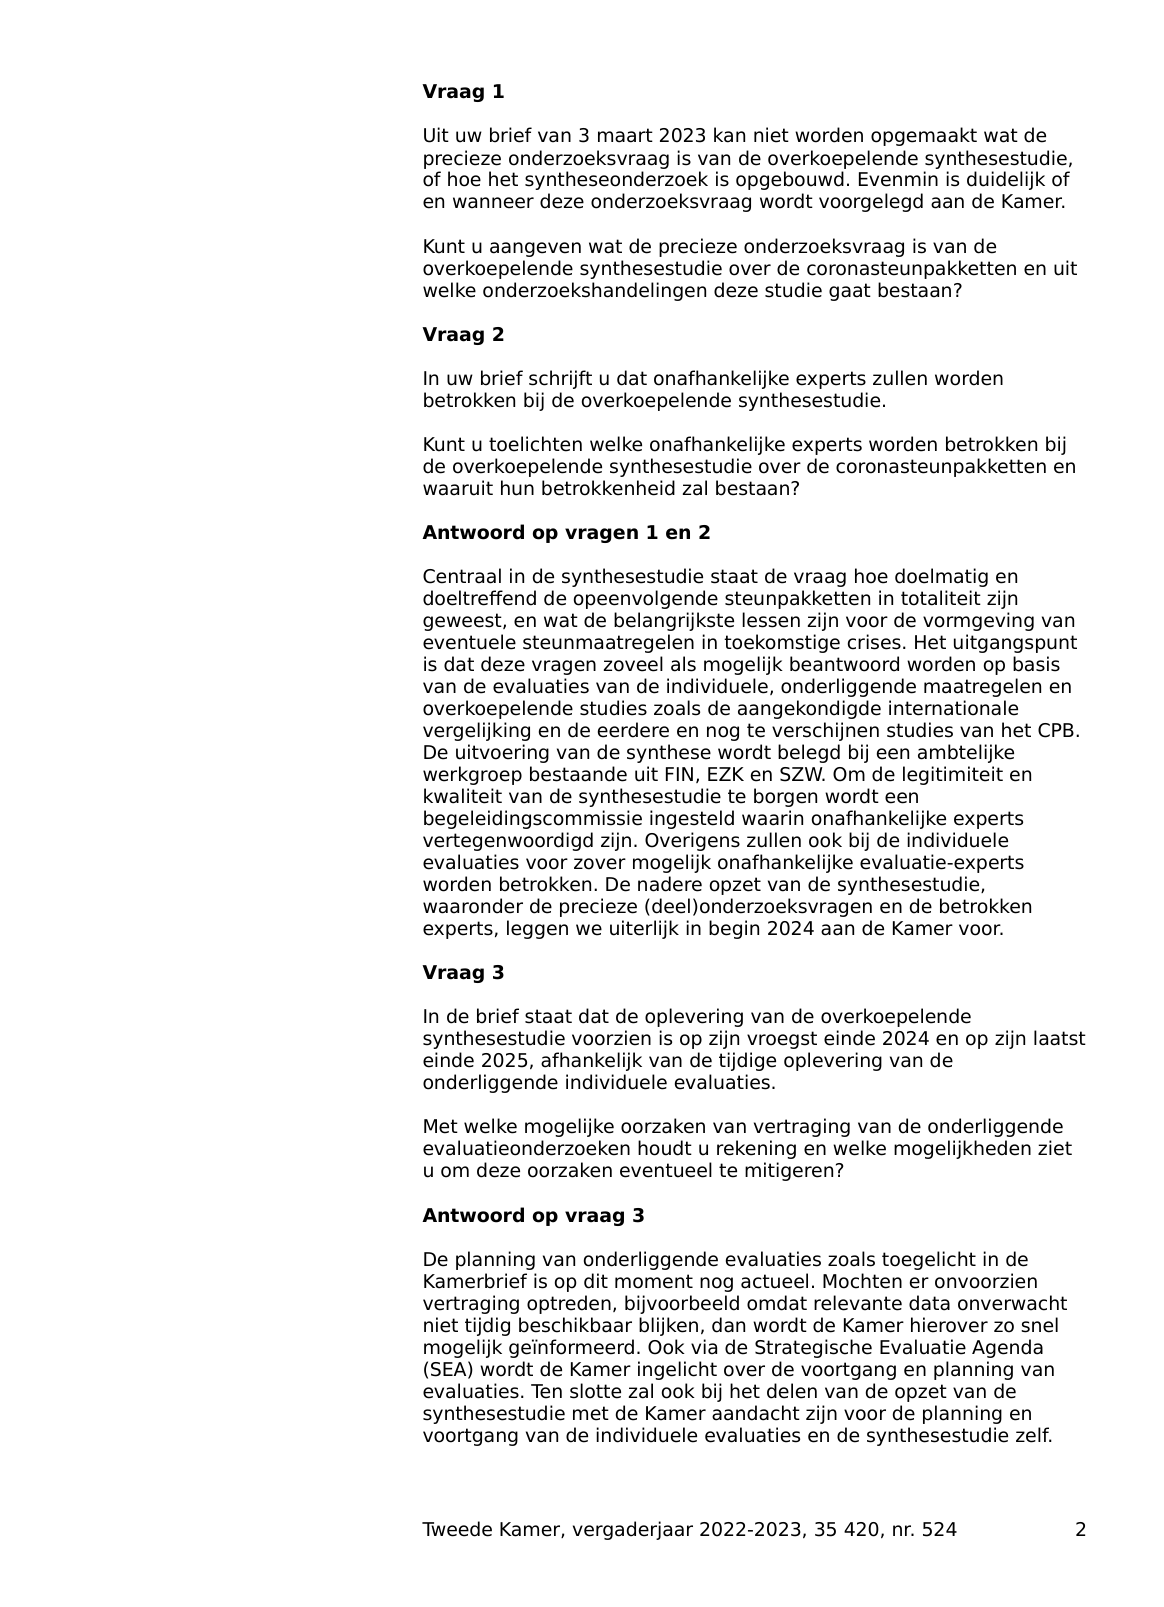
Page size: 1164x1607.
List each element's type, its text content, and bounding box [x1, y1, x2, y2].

subtitle Vraag 2 [422, 324, 1087, 346]
text Kunt u aangeven wat de precieze onderzoeksvraag is van de overkoepelende synthesestudie over de coronasteunpakketten en uit welke onderzoekshandelingen deze studie gaat bestaan? [422, 236, 1087, 301]
text Met welke mogelijke oorzaken van vertraging van de onderliggende evaluatieonderzoeken houdt u rekening en welke mogelijkheden ziet u om deze oorzaken eventueel te mitigeren? [422, 1116, 1087, 1182]
text In de brief staat dat de oplevering van de overkoepelende synthesestudie voorzien is op zijn vroegst einde 2024 en op zijn laatst einde 2025, afhankelijk van de tijdige oplevering van de onderliggende individuele evaluaties. [422, 1006, 1087, 1094]
text Centraal in de synthesestudie staat de vraag hoe doelmatig en doeltreffend de opeenvolgende steunpakketten in totaliteit zijn geweest, en wat de belangrijkste lessen zijn voor de vormgeving van eventuele steunmaatregelen in toekomstige crises. Het uitgangspunt is dat deze vragen zoveel als mogelijk beantwoord worden op basis van de evaluaties van de individuele, onderliggende maatregelen en overkoepelende studies zoals de aangekondigde internationale vergelijking en de eerdere en nog te verschijnen studies van het CPB. De uitvoering van de synthese wordt belegd bij een ambtelijke werkgroep bestaande uit FIN, EZK en SZW. Om de legitimiteit en kwaliteit van de synthesestudie te borgen wordt een begeleidingscommissie ingesteld waarin onafhankelijke experts vertegenwoordigd zijn. Overigens zullen ook bij de individuele evaluaties voor zover mogelijk onafhankelijke evaluatie-experts worden betrokken. De nadere opzet van de synthesestudie, waaronder de precieze (deel)onderzoeksvragen en de betrokken experts, leggen we uiterlijk in begin 2024 aan de Kamer voor. [422, 566, 1087, 940]
subtitle Vraag 3 [422, 962, 1087, 984]
text Kunt u toelichten welke onafhankelijke experts worden betrokken bij de overkoepelende synthesestudie over de coronasteunpakketten en waaruit hun betrokkenheid zal bestaan? [422, 434, 1087, 500]
subtitle Antwoord op vragen 1 en 2 [422, 522, 1087, 544]
text In uw brief schrijft u dat onafhankelijke experts zullen worden betrokken bij de overkoepelende synthesestudie. [422, 368, 1087, 412]
text De planning van onderliggende evaluaties zoals toegelicht in de Kamerbrief is op dit moment nog actueel. Mochten er onvoorzien vertraging optreden, bijvoorbeeld omdat relevante data onverwacht niet tijdig beschikbaar blijken, dan wordt de Kamer hierover zo snel mogelijk geïnformeerd. Ook via de Strategische Evaluatie Agenda (SEA) wordt de Kamer ingelicht over de voortgang en planning van evaluaties. Ten slotte zal ook bij het delen van de opzet van de synthesestudie met de Kamer aandacht zijn voor de planning en voortgang van de individuele evaluaties en de synthesestudie zelf. [422, 1249, 1087, 1446]
subtitle Vraag 1 [422, 81, 1087, 103]
text Uit uw brief van 3 maart 2023 kan niet worden opgemaakt wat de precieze onderzoeksvraag is van de overkoepelende synthesestudie, of hoe het syntheseonderzoek is opgebouwd. Evenmin is duidelijk of en wanneer deze onderzoeksvraag wordt voorgelegd aan de Kamer. [422, 125, 1087, 213]
subtitle Antwoord op vraag 3 [422, 1204, 1087, 1226]
